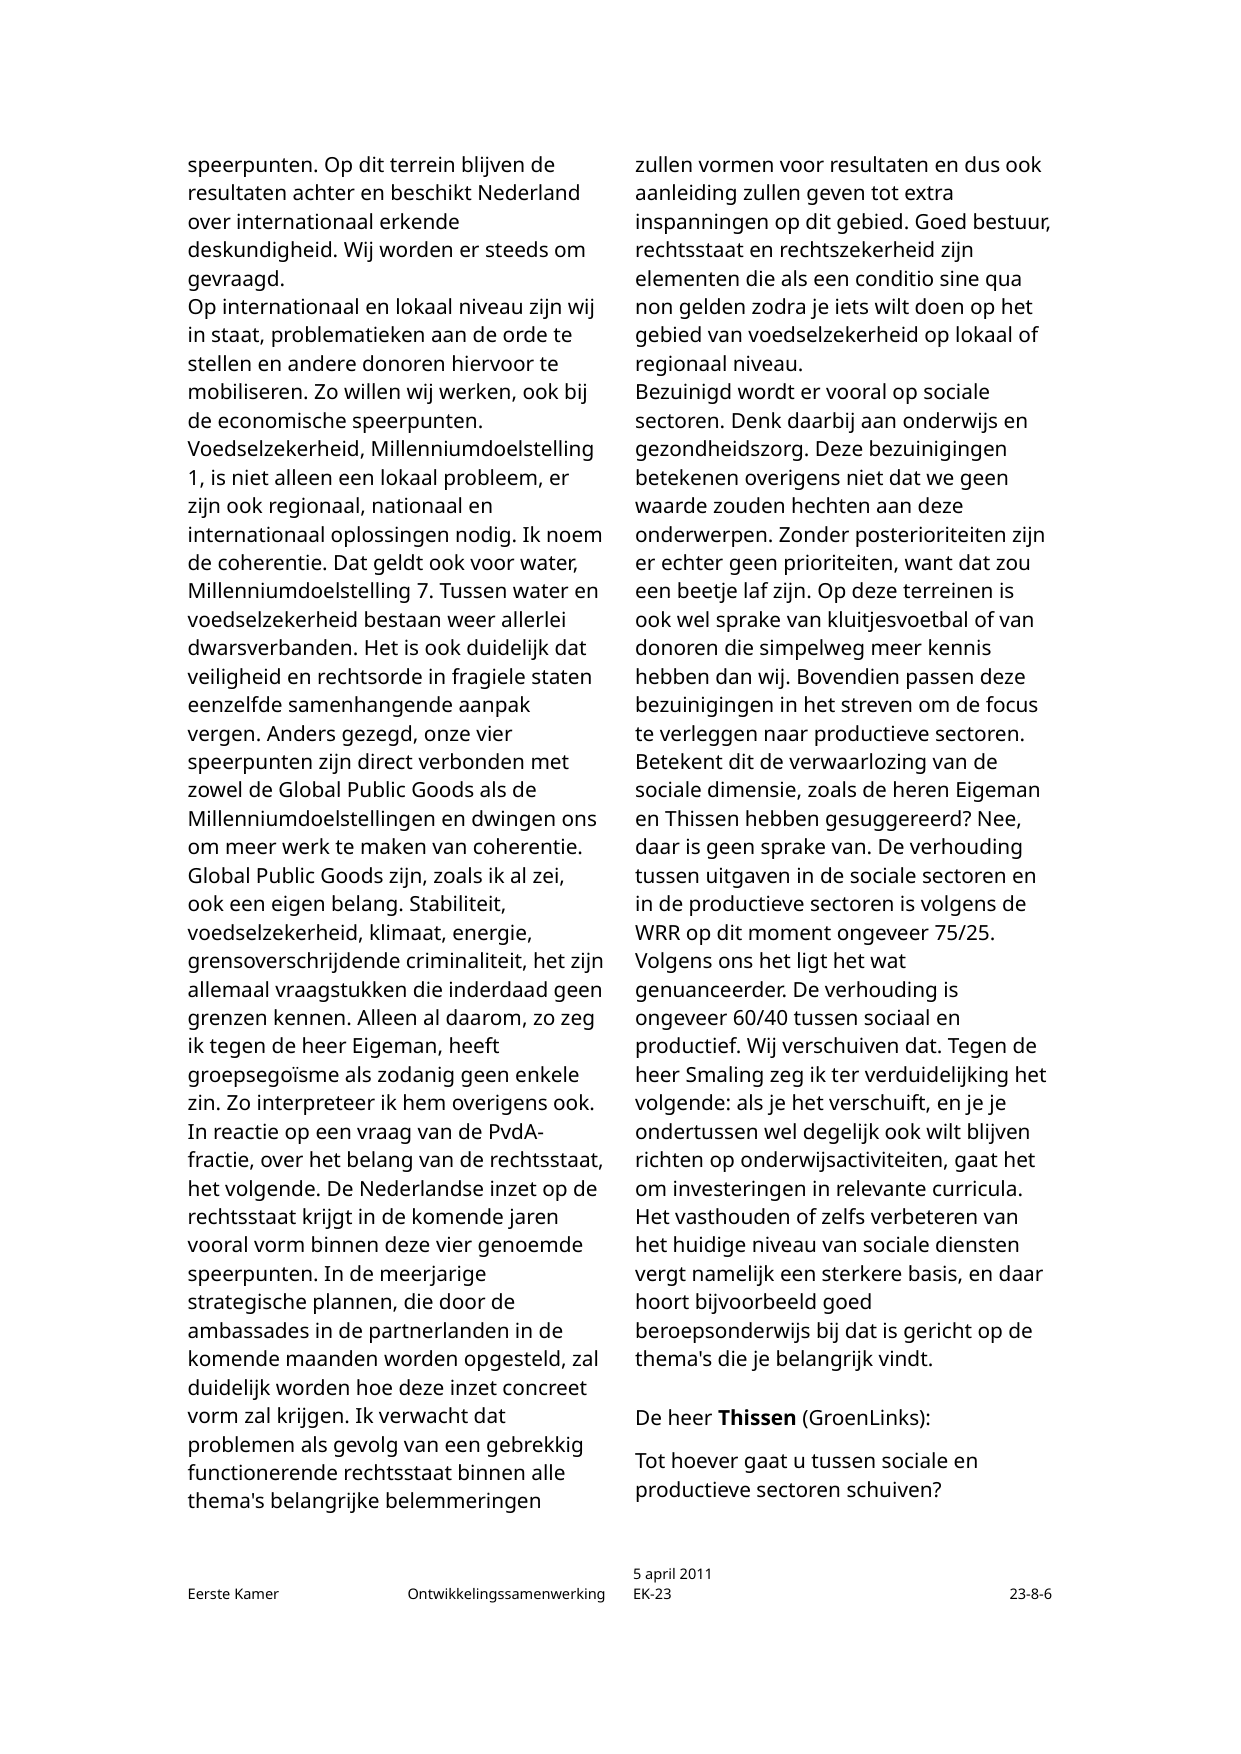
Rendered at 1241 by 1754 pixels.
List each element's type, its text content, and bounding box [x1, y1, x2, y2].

text Tot hoever gaat u tussen sociale en productieve sectoren schuiven? [635, 1446, 1053, 1503]
text De heer Thissen (GroenLinks): [635, 1403, 1053, 1431]
text Op internationaal en lokaal niveau zijn wij in staat, problematieken aan de orde te stellen en andere donoren hiervoor te mobiliseren. Zo willen wij werken, ook bij de economische speerpunten. Voedselzekerheid, Millenniumdoelstelling 1, is niet alleen een lokaal probleem, er zijn ook regionaal, nationaal en internationaal oplossingen nodig. Ik noem de coherentie. Dat geldt ook voor water, Millenniumdoelstelling 7. Tussen water en voedselzekerheid bestaan weer allerlei dwarsverbanden. Het is ook duidelijk dat veiligheid en rechtsorde in fragiele staten eenzelfde samenhangende aanpak vergen. Anders gezegd, onze vier speerpunten zijn direct verbonden met zowel de Global Public Goods als de Millenniumdoelstellingen en dwingen ons om meer werk te maken van coherentie. Global Public Goods zijn, zoals ik al zei, ook een eigen belang. Stabiliteit, voedselzekerheid, klimaat, energie, grensoverschrijdende criminaliteit, het zijn allemaal vraagstukken die inderdaad geen grenzen kennen. Alleen al daarom, zo zeg ik tegen de heer Eigeman, heeft groepsegoïsme als zodanig geen enkele zin. Zo interpreteer ik hem overigens ook. [187, 292, 605, 1117]
text zullen vormen voor resultaten en dus ook aanleiding zullen geven tot extra inspanningen op dit gebied. Goed bestuur, rechtsstaat en rechtszekerheid zijn elementen die als een conditio sine qua non gelden zodra je iets wilt doen op het gebied van voedselzekerheid op lokaal of regionaal niveau. [635, 150, 1053, 377]
text speerpunten. Op dit terrein blijven de resultaten achter en beschikt Nederland over internationaal erkende deskundigheid. Wij worden er steeds om gevraagd. [187, 150, 605, 292]
text In reactie op een vraag van de PvdA-fractie, over het belang van de rechtsstaat, het volgende. De Nederlandse inzet op de rechtsstaat krijgt in de komende jaren vooral vorm binnen deze vier genoemde speerpunten. In de meerjarige strategische plannen, die door de ambassades in de partnerlanden in de komende maanden worden opgesteld, zal duidelijk worden hoe deze inzet concreet vorm zal krijgen. Ik verwacht dat problemen als gevolg van een gebrekkig functionerende rechtsstaat binnen alle thema's belangrijke belemmeringen [187, 1117, 605, 1515]
text Bezuinigd wordt er vooral op sociale sectoren. Denk daarbij aan onderwijs en gezondheidszorg. Deze bezuinigingen betekenen overigens niet dat we geen waarde zouden hechten aan deze onderwerpen. Zonder posterioriteiten zijn er echter geen prioriteiten, want dat zou een beetje laf zijn. Op deze terreinen is ook wel sprake van kluitjesvoetbal of van donoren die simpelweg meer kennis hebben dan wij. Bovendien passen deze bezuinigingen in het streven om de focus te verleggen naar productieve sectoren. [635, 377, 1053, 747]
text Betekent dit de verwaarlozing van de sociale dimensie, zoals de heren Eigeman en Thissen hebben gesuggereerd? Nee, daar is geen sprake van. De verhouding tussen uitgaven in de sociale sectoren en in de productieve sectoren is volgens de WRR op dit moment ongeveer 75/25. Volgens ons het ligt het wat genuanceerder. De verhouding is ongeveer 60/40 tussen sociaal en productief. Wij verschuiven dat. Tegen de heer Smaling zeg ik ter verduidelijking het volgende: als je het verschuift, en je je ondertussen wel degelijk ook wilt blijven richten op onderwijsactiviteiten, gaat het om investeringen in relevante curricula. Het vasthouden of zelfs verbeteren van het huidige niveau van sociale diensten vergt namelijk een sterkere basis, en daar hoort bijvoorbeeld goed beroepsonderwijs bij dat is gericht op de thema's die je belangrijk vindt. [635, 747, 1053, 1373]
